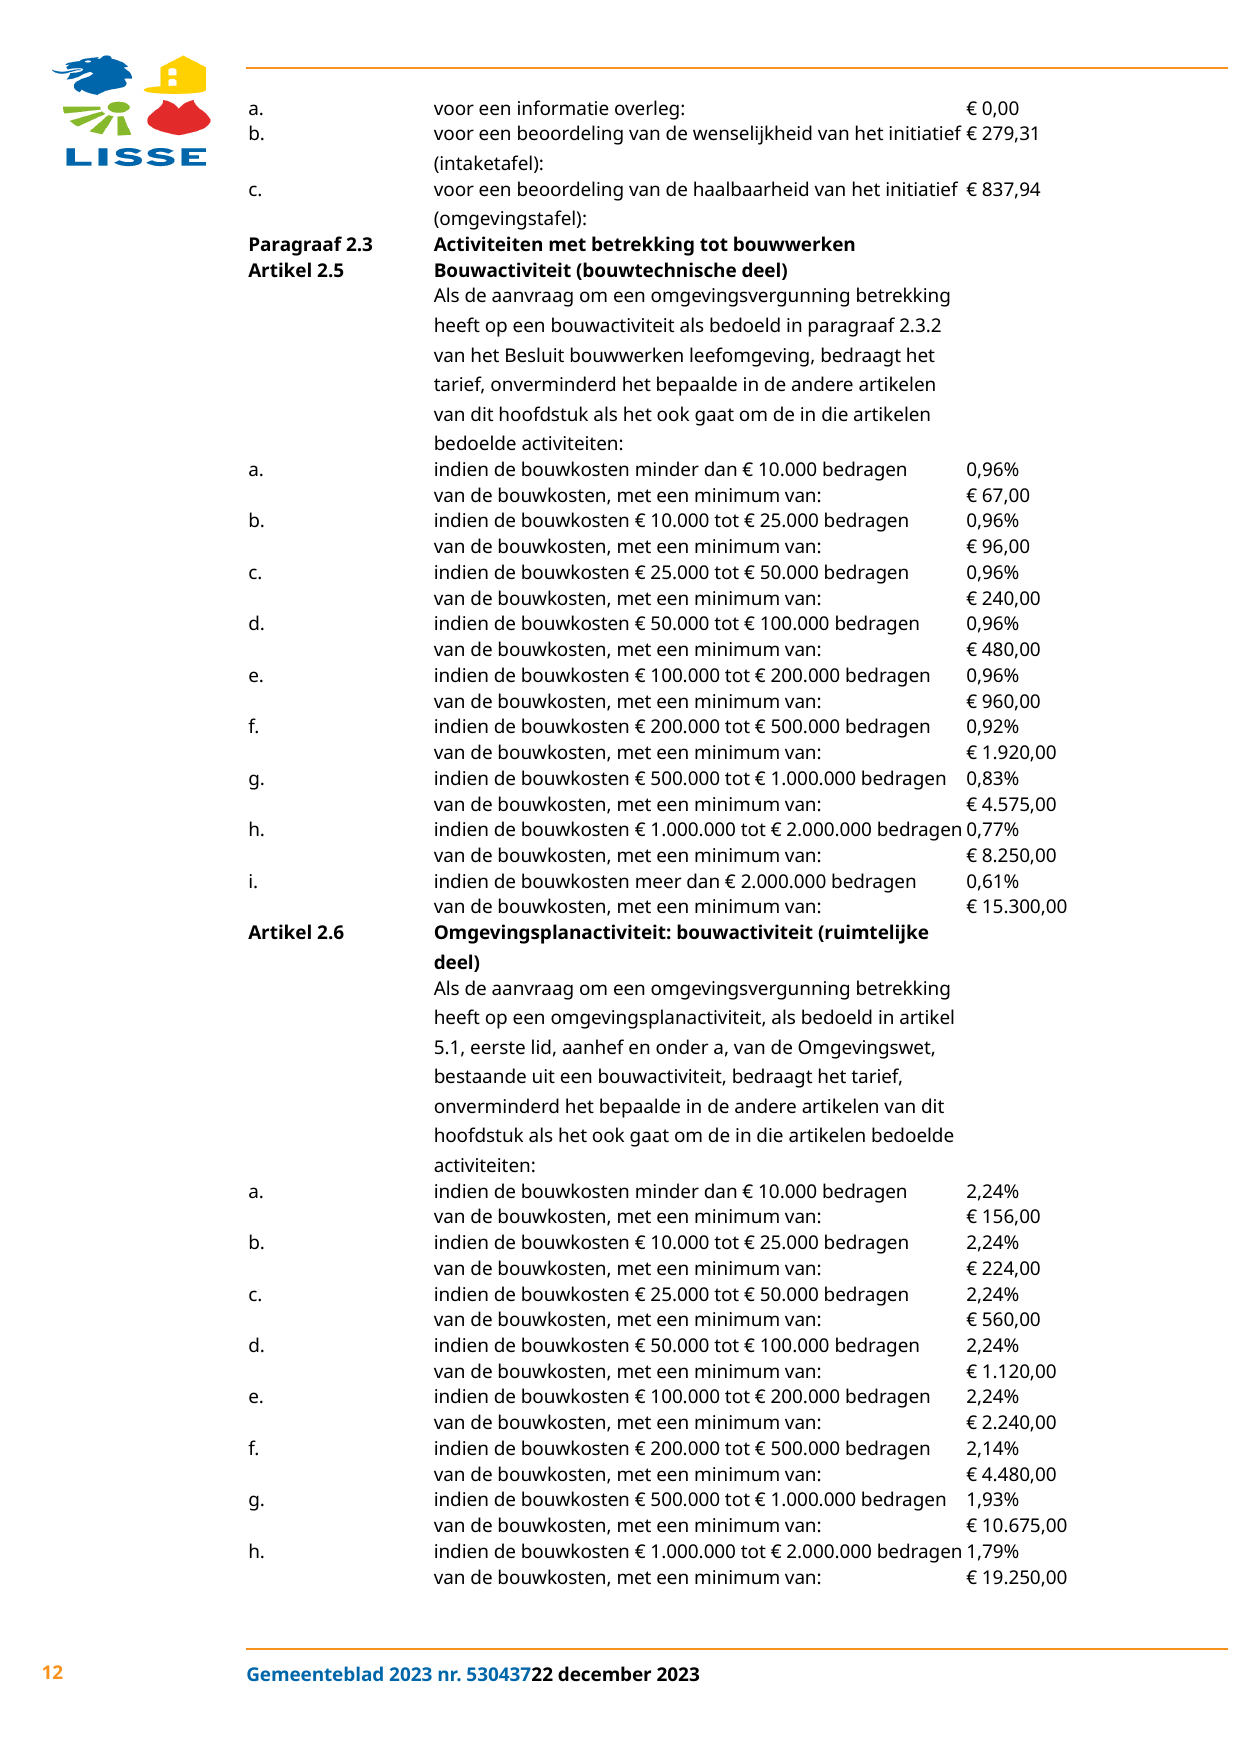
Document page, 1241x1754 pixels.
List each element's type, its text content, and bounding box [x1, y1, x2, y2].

table_cell van de bouwkosten, met een minimum van: [434, 585, 966, 611]
table_cell [966, 919, 1152, 975]
table_cell c. [248, 176, 433, 231]
table_cell 0,96% [966, 508, 1152, 533]
table_cell [248, 1461, 433, 1487]
table_cell 0,83% [966, 765, 1152, 791]
table_cell indien de bouwkosten € 100.000 tot € 200.000 bedragen [434, 662, 966, 688]
table_cell [248, 894, 433, 919]
table_cell van de bouwkosten, met een minimum van: [434, 1410, 966, 1435]
table_cell € 10.675,00 [966, 1513, 1152, 1538]
table_cell b. [248, 1229, 433, 1255]
table_cell van de bouwkosten, met een minimum van: [434, 1564, 966, 1589]
table_cell € 2.240,00 [966, 1410, 1152, 1435]
table_cell [248, 636, 433, 662]
table_cell [248, 482, 433, 508]
table_cell [248, 585, 433, 611]
table_cell 0,92% [966, 714, 1152, 739]
table_cell van de bouwkosten, met een minimum van: [434, 842, 966, 868]
table_cell c. [248, 1281, 433, 1307]
table_cell a. [248, 1178, 433, 1204]
table_cell [248, 1358, 433, 1384]
table_cell a. [248, 456, 433, 482]
table_cell [248, 842, 433, 868]
table_cell c. [248, 559, 433, 585]
table_cell 2,24% [966, 1229, 1152, 1255]
table_cell indien de bouwkosten € 100.000 tot € 200.000 bedragen [434, 1384, 966, 1409]
table_cell [248, 1204, 433, 1229]
table_cell 1,93% [966, 1487, 1152, 1512]
table_cell h. [248, 816, 433, 842]
table_cell € 1.120,00 [966, 1358, 1152, 1384]
table_cell [966, 231, 1152, 257]
table_cell 0,96% [966, 662, 1152, 688]
table_cell van de bouwkosten, met een minimum van: [434, 534, 966, 559]
table_cell indien de bouwkosten meer dan € 2.000.000 bedragen [434, 868, 966, 894]
table_cell e. [248, 1384, 433, 1409]
table_cell € 560,00 [966, 1307, 1152, 1332]
table_cell voor een beoordeling van de wenselijkheid van het initiatief (intaketafel): [434, 121, 966, 176]
table_cell Omgevingsplanactiviteit: bouwactiviteit (ruimtelijke deel) [434, 919, 966, 975]
table_cell van de bouwkosten, met een minimum van: [434, 894, 966, 919]
table_cell indien de bouwkosten € 500.000 tot € 1.000.000 bedragen [434, 765, 966, 791]
table_cell [248, 1513, 433, 1538]
picture [41, 47, 231, 172]
table_cell indien de bouwkosten € 1.000.000 tot € 2.000.000 bedragen [434, 816, 966, 842]
table_cell [966, 257, 1152, 283]
table_cell 2,24% [966, 1281, 1152, 1307]
table_cell voor een beoordeling van de haalbaarheid van het initiatief (omgevingstafel): [434, 176, 966, 231]
table_cell 2,24% [966, 1332, 1152, 1358]
table_cell indien de bouwkosten € 10.000 tot € 25.000 bedragen [434, 1229, 966, 1255]
table_cell Activiteiten met betrekking tot bouwwerken [434, 231, 966, 257]
table_cell 2,14% [966, 1435, 1152, 1461]
table_cell b. [248, 121, 433, 176]
table_cell g. [248, 765, 433, 791]
table_cell van de bouwkosten, met een minimum van: [434, 1204, 966, 1229]
table_cell 0,61% [966, 868, 1152, 894]
table_cell e. [248, 662, 433, 688]
table_cell [248, 1255, 433, 1281]
table_cell € 279,31 [966, 121, 1152, 176]
table_cell Als de aanvraag om een omgevingsvergunning betrekking heeft op een bouwactiviteit als bedoeld in paragraaf 2.3.2 van het Besluit bouwwerken leefomgeving, bedraagt het tarief, onverminderd het bepaalde in de andere artikelen van dit hoofdstuk als het ook gaat om de in die artikelen bedoelde activiteiten: [434, 283, 966, 456]
table_cell € 240,00 [966, 585, 1152, 611]
table_cell indien de bouwkosten € 50.000 tot € 100.000 bedragen [434, 1332, 966, 1358]
table_cell g. [248, 1487, 433, 1512]
table_cell van de bouwkosten, met een minimum van: [434, 739, 966, 765]
table_cell [248, 688, 433, 713]
table_cell € 1.920,00 [966, 739, 1152, 765]
table_cell van de bouwkosten, met een minimum van: [434, 482, 966, 508]
table_cell [248, 283, 433, 456]
table_cell Als de aanvraag om een omgevingsvergunning betrekking heeft op een omgevingsplanactiviteit, als bedoeld in artikel 5.1, eerste lid, aanhef en onder a, van de Omgevingswet, bestaande uit een bouwactiviteit, bedraagt het tarief, onverminderd het bepaalde in de andere artikelen van dit hoofdstuk als het ook gaat om de in die artikelen bedoelde activiteiten: [434, 975, 966, 1178]
table_cell h. [248, 1538, 433, 1564]
table_cell indien de bouwkosten € 200.000 tot € 500.000 bedragen [434, 714, 966, 739]
table_cell d. [248, 1332, 433, 1358]
table_cell € 15.300,00 [966, 894, 1152, 919]
table_cell € 224,00 [966, 1255, 1152, 1281]
table_cell 1,79% [966, 1538, 1152, 1564]
table_cell [248, 975, 433, 1178]
table_cell € 837,94 [966, 176, 1152, 231]
table_cell € 0,00 [966, 95, 1152, 121]
table_cell 0,96% [966, 456, 1152, 482]
table_cell € 67,00 [966, 482, 1152, 508]
table_cell 0,96% [966, 559, 1152, 585]
table_cell b. [248, 508, 433, 533]
table_cell van de bouwkosten, met een minimum van: [434, 1307, 966, 1332]
table_cell van de bouwkosten, met een minimum van: [434, 636, 966, 662]
table_cell Paragraaf 2.3 [248, 231, 433, 257]
table_cell € 4.575,00 [966, 791, 1152, 816]
table_cell i. [248, 868, 433, 894]
table_cell f. [248, 714, 433, 739]
table_cell [248, 791, 433, 816]
table_cell [966, 975, 1152, 1178]
table_cell Artikel 2.5 [248, 257, 433, 283]
table_cell € 96,00 [966, 534, 1152, 559]
table_cell indien de bouwkosten € 25.000 tot € 50.000 bedragen [434, 559, 966, 585]
table_cell [248, 534, 433, 559]
table_cell indien de bouwkosten € 25.000 tot € 50.000 bedragen [434, 1281, 966, 1307]
table_cell 0,96% [966, 611, 1152, 636]
table_cell 2,24% [966, 1178, 1152, 1204]
table_cell indien de bouwkosten € 500.000 tot € 1.000.000 bedragen [434, 1487, 966, 1512]
table_cell Artikel 2.6 [248, 919, 433, 975]
table_cell van de bouwkosten, met een minimum van: [434, 1358, 966, 1384]
table_cell 0,77% [966, 816, 1152, 842]
table_cell € 960,00 [966, 688, 1152, 713]
table_cell a. [248, 95, 433, 121]
table_cell € 8.250,00 [966, 842, 1152, 868]
table_cell van de bouwkosten, met een minimum van: [434, 1255, 966, 1281]
table_cell indien de bouwkosten € 1.000.000 tot € 2.000.000 bedragen [434, 1538, 966, 1564]
table_cell [248, 1410, 433, 1435]
table_cell d. [248, 611, 433, 636]
table_cell Bouwactiviteit (bouwtechnische deel) [434, 257, 966, 283]
table_cell van de bouwkosten, met een minimum van: [434, 791, 966, 816]
table_cell indien de bouwkosten minder dan € 10.000 bedragen [434, 1178, 966, 1204]
table_cell € 4.480,00 [966, 1461, 1152, 1487]
table_cell van de bouwkosten, met een minimum van: [434, 688, 966, 713]
table_cell indien de bouwkosten € 50.000 tot € 100.000 bedragen [434, 611, 966, 636]
table_cell € 156,00 [966, 1204, 1152, 1229]
table_cell [248, 739, 433, 765]
table_cell € 480,00 [966, 636, 1152, 662]
table_cell indien de bouwkosten minder dan € 10.000 bedragen [434, 456, 966, 482]
table_cell van de bouwkosten, met een minimum van: [434, 1461, 966, 1487]
table_cell indien de bouwkosten € 200.000 tot € 500.000 bedragen [434, 1435, 966, 1461]
table_cell [248, 1307, 433, 1332]
table_cell [248, 1564, 433, 1589]
table_cell voor een informatie overleg: [434, 95, 966, 121]
table_cell van de bouwkosten, met een minimum van: [434, 1513, 966, 1538]
table_cell f. [248, 1435, 433, 1461]
table_cell 2,24% [966, 1384, 1152, 1409]
table_cell indien de bouwkosten € 10.000 tot € 25.000 bedragen [434, 508, 966, 533]
table_cell € 19.250,00 [966, 1564, 1152, 1589]
table_cell [966, 283, 1152, 456]
